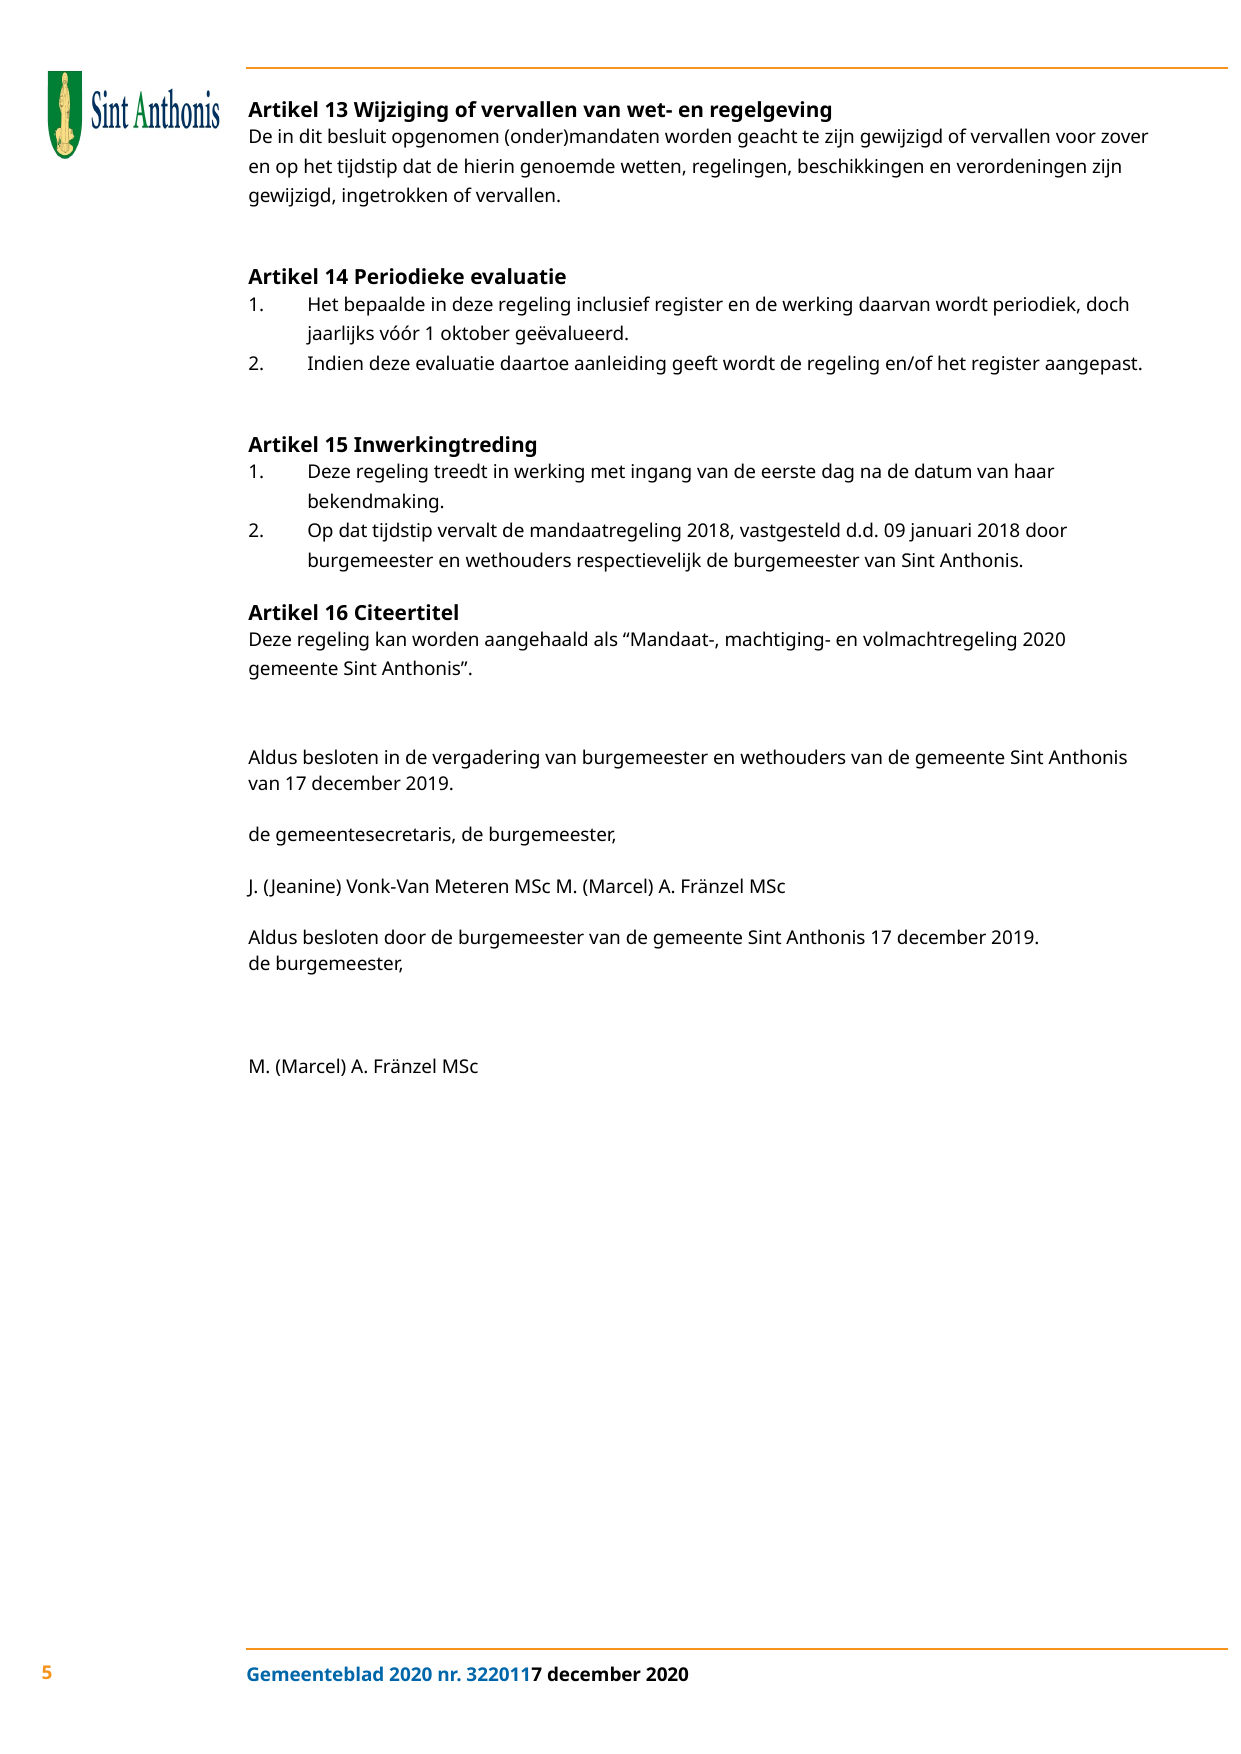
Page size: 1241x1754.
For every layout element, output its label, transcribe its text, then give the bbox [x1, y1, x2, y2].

list Deze regeling treedt in werking met ingang van de eerste dag na de datum van haar bekendmaking. [248, 458, 1152, 514]
list Op dat tijdstip vervalt de mandaatregeling 2018, vastgesteld d.d. 09 januari 2018 door burgemeester en wethouders respectievelijk de burgemeester van Sint Anthonis. [248, 518, 1152, 573]
text Artikel 16 Citeertitel [248, 598, 1152, 626]
text de burgemeester, [248, 950, 1152, 976]
text Artikel 15 Inwerkingtreding [248, 430, 1152, 458]
text Aldus besloten in de vergadering van burgemeester en wethouders van de gemeente Sint Anthonis van 17 december 2019. [248, 744, 1152, 796]
text M. (Marcel) A. Fränzel MSc [248, 1053, 1152, 1079]
picture [41, 47, 231, 172]
text Artikel 14 Periodieke evaluatie [248, 262, 1152, 291]
text Deze regeling kan worden aangehaald als “Mandaat-, machtiging- en volmachtregeling 2020 gemeente Sint Anthonis”. [248, 626, 1152, 681]
text Artikel 13 Wijziging of vervallen van wet- en regelgeving [248, 95, 1152, 123]
list Het bepaalde in deze regeling inclusief register en de werking daarvan wordt periodiek, doch jaarlijks vóór 1 oktober geëvalueerd. [248, 291, 1152, 346]
text J. (Jeanine) Vonk-Van Meteren MSc M. (Marcel) A. Fränzel MSc [248, 873, 1152, 899]
text De in dit besluit opgenomen (onder)mandaten worden geacht te zijn gewijzigd of vervallen voor zover en op het tijdstip dat de hierin genoemde wetten, regelingen, beschikkingen en verordeningen zijn gewijzigd, ingetrokken of vervallen. [248, 123, 1152, 208]
text Aldus besloten door de burgemeester van de gemeente Sint Anthonis 17 december 2019. [248, 924, 1152, 950]
text de gemeentesecretaris, de burgemeester, [248, 822, 1152, 847]
list Indien deze evaluatie daartoe aanleiding geeft wordt de regeling en/of het register aangepast. [248, 350, 1152, 376]
